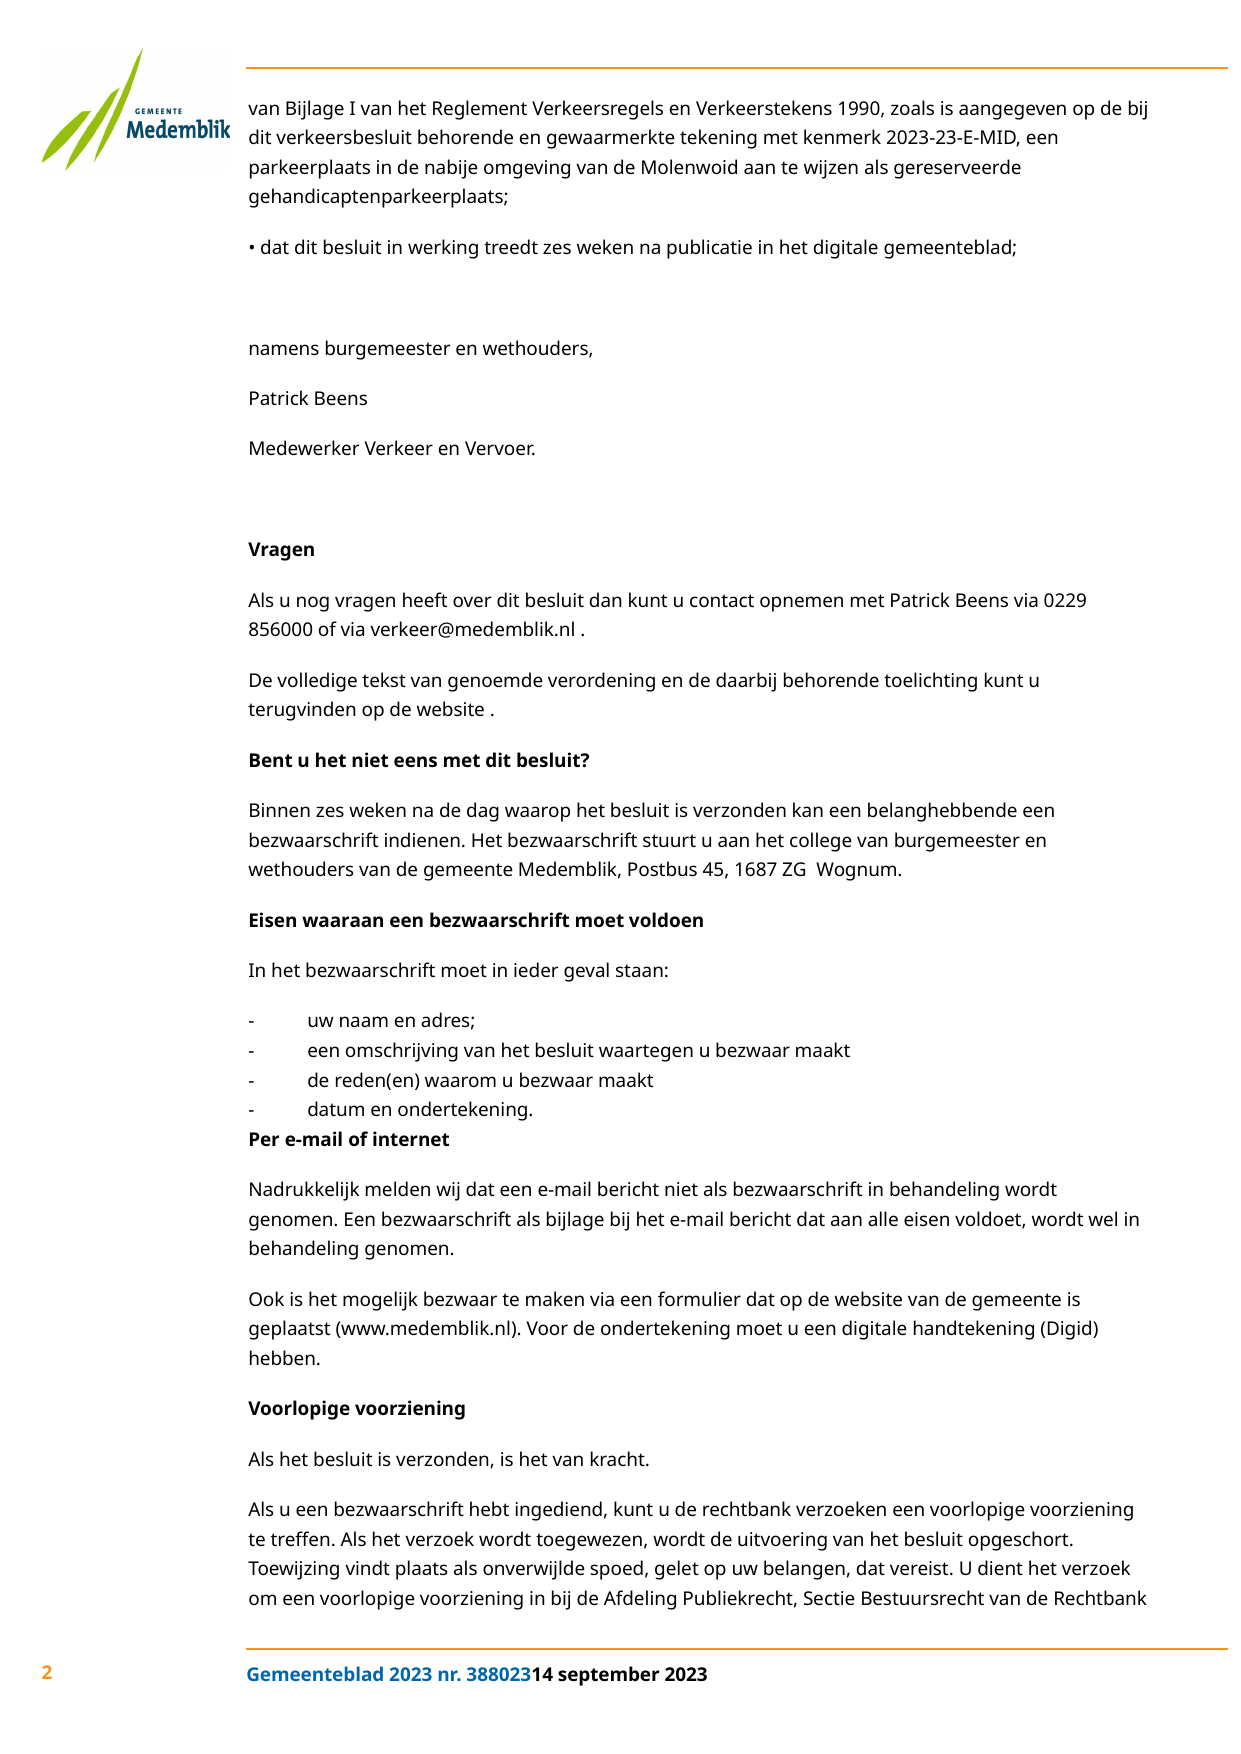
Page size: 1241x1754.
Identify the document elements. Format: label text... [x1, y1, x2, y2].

list de reden(en) waarom u bezwaar maakt [248, 1067, 1152, 1093]
text De volledige tekst van genoemde verordening en de daarbij behorende toelichting kunt u terugvinden op de website . [248, 667, 1152, 722]
list datum en ondertekening. [248, 1096, 1152, 1122]
text Ook is het mogelijk bezwaar te maken via een formulier dat op de website van de gemeente is geplaatst (www.medemblik.nl). Voor de ondertekening moet u een digitale handtekening (Digid) hebben. [248, 1286, 1152, 1371]
text Als u een bezwaarschrift hebt ingediend, kunt u de rechtbank verzoeken een voorlopige voorziening te treffen. Als het verzoek wordt toegewezen, wordt de uitvoering van het besluit opgeschort. Toewijzing vindt plaats als onverwijlde spoed, gelet op uw belangen, dat vereist. U dient het verzoek om een voorlopige voorziening in bij de Afdeling Publiekrecht, Sectie Bestuursrecht van de Rechtbank [248, 1496, 1152, 1611]
text Per e-mail of internet [248, 1126, 1152, 1152]
text Bent u het niet eens met dit besluit? [248, 747, 1152, 773]
text Binnen zes weken na de dag waarop het besluit is verzonden kan een belanghebbende een bezwaarschrift indienen. Het bezwaarschrift stuurt u aan het college van burgemeester en wethouders van de gemeente Medemblik, Postbus 45, 1687 ZG Wognum. [248, 797, 1152, 882]
text Eisen waaraan een bezwaarschrift moet voldoen [248, 907, 1152, 933]
text Patrick Beens [248, 385, 1152, 411]
text Medewerker Verkeer en Vervoer. [248, 436, 1152, 461]
text namens burgemeester en wethouders, [248, 335, 1152, 361]
picture [41, 47, 231, 172]
text • dat dit besluit in werking treedt zes weken na publicatie in het digitale gemeenteblad; [248, 234, 1152, 260]
list een omschrijving van het besluit waartegen u bezwaar maakt [248, 1037, 1152, 1063]
text Vragen [248, 536, 1152, 562]
text van Bijlage I van het Reglement Verkeersregels en Verkeerstekens 1990, zoals is aangegeven op de bij dit verkeersbesluit behorende en gewaarmerkte tekening met kenmerk 2023-23-E-MID, een parkeerplaats in de nabije omgeving van de Molenwoid aan te wijzen als gereserveerde gehandicaptenparkeerplaats; [248, 95, 1152, 209]
text Als het besluit is verzonden, is het van kracht. [248, 1446, 1152, 1472]
text Als u nog vragen heeft over dit besluit dan kunt u contact opnemen met Patrick Beens via 0229 856000 of via verkeer@medemblik.nl . [248, 587, 1152, 642]
list uw naam en adres; [248, 1008, 1152, 1033]
text Voorlopige voorziening [248, 1396, 1152, 1421]
text Nadrukkelijk melden wij dat een e-mail bericht niet als bezwaarschrift in behandeling wordt genomen. Een bezwaarschrift als bijlage bij het e-mail bericht dat aan alle eisen voldoet, wordt wel in behandeling genomen. [248, 1176, 1152, 1261]
text In het bezwaarschrift moet in ieder geval staan: [248, 957, 1152, 983]
